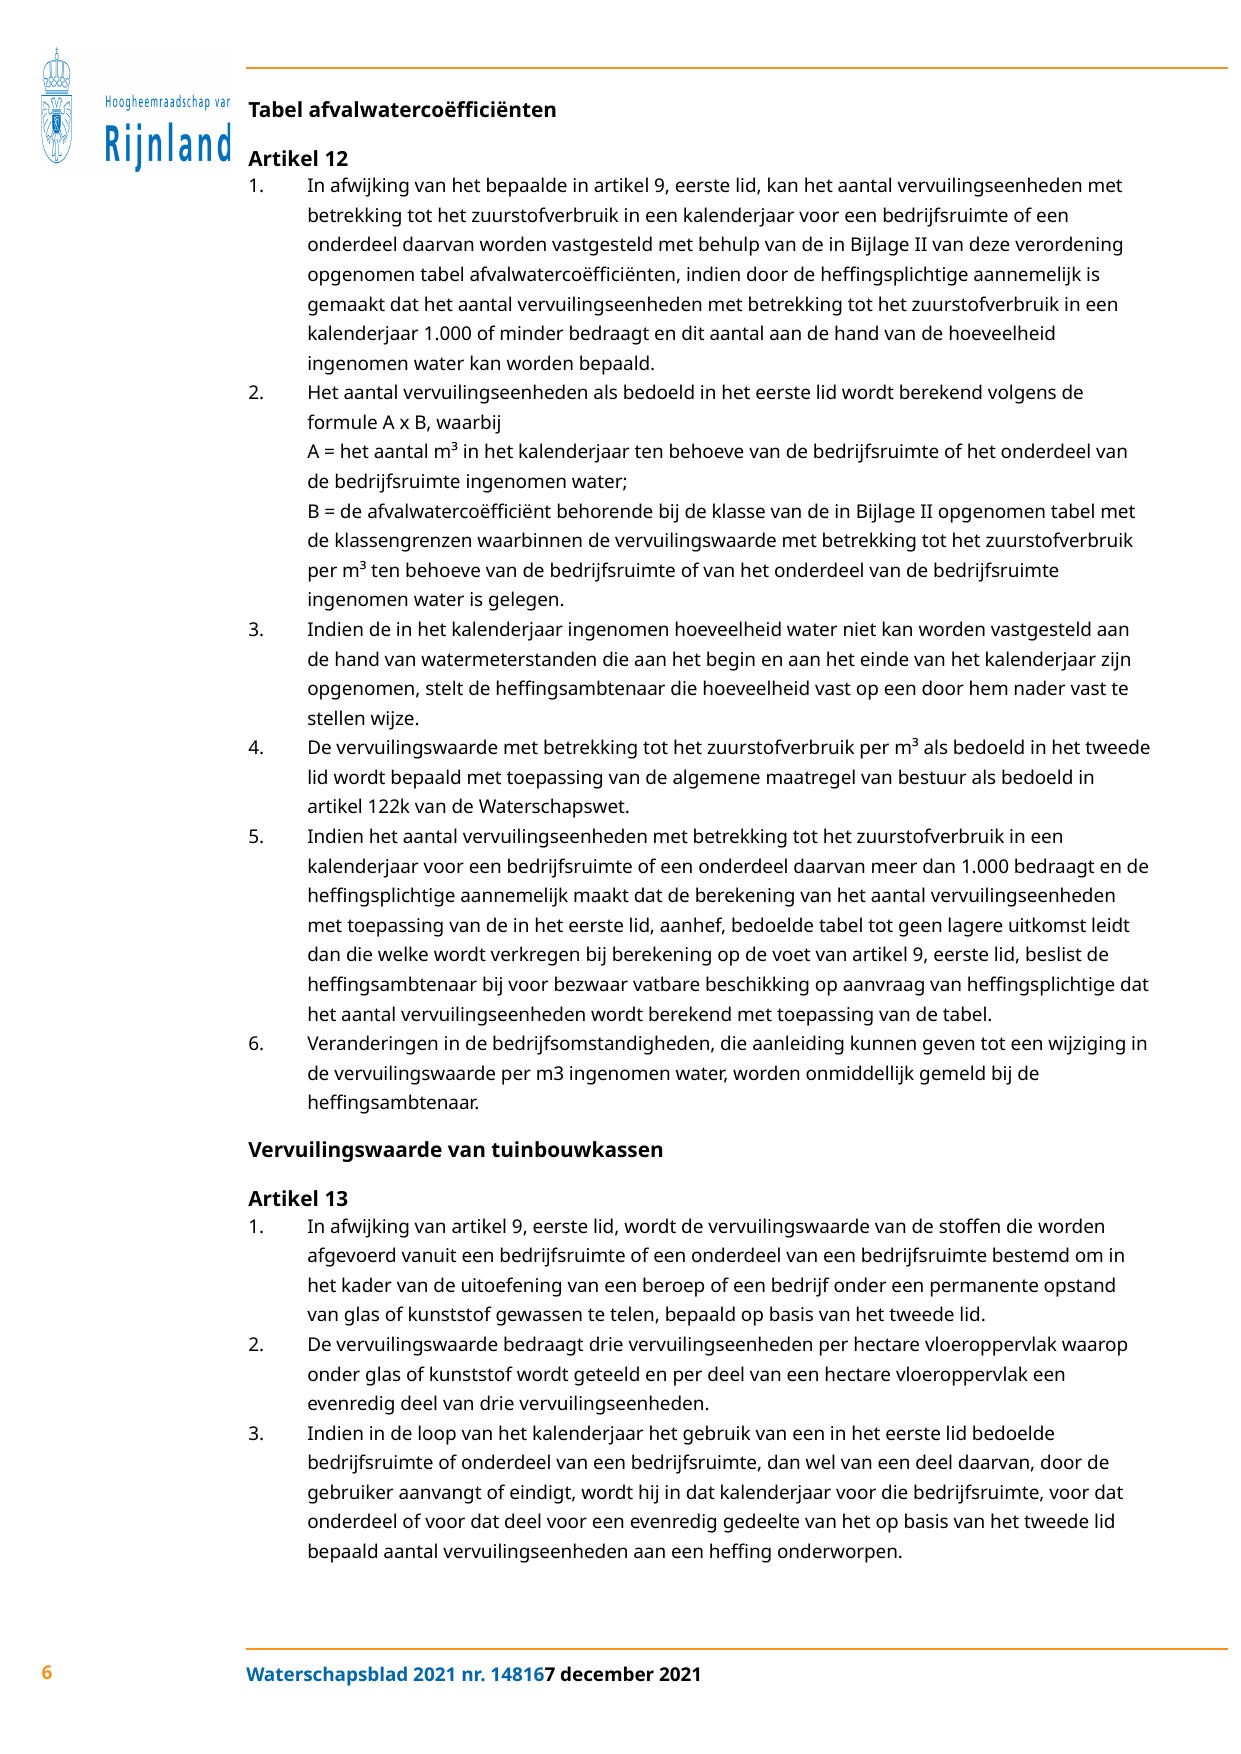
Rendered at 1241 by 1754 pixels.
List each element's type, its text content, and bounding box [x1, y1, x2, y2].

list B = de afvalwatercoëfficiënt behorende bij de klasse van de in Bijlage II opgenomen tabel met de klassengrenzen waarbinnen de vervuilingswaarde met betrekking tot het zuurstofverbruik per m³ ten behoeve van de bedrijfsruimte of van het onderdeel van de bedrijfsruimte ingenomen water is gelegen. [248, 498, 1152, 612]
list Het aantal vervuilingseenheden als bedoeld in het eerste lid wordt berekend volgens de formule A x B, waarbij [248, 379, 1152, 435]
text Tabel afvalwatercoëfficiënten [248, 95, 1152, 123]
list Veranderingen in de bedrijfsomstandigheden, die aanleiding kunnen geven tot een wijziging in de vervuilingswaarde per m3 ingenomen water, worden onmiddellijk gemeld bij de heffingsambtenaar. [248, 1030, 1152, 1115]
picture [41, 47, 231, 172]
list De vervuilingswaarde met betrekking tot het zuurstofverbruik per m³ als bedoeld in het tweede lid wordt bepaald met toepassing van de algemene maatregel van bestuur als bedoeld in artikel 122k van de Waterschapswet. [248, 734, 1152, 819]
list Indien in de loop van het kalenderjaar het gebruik van een in het eerste lid bedoelde bedrijfsruimte of onderdeel van een bedrijfsruimte, dan wel van een deel daarvan, door de gebruiker aanvangt of eindigt, wordt hij in dat kalenderjaar voor die bedrijfsruimte, voor dat onderdeel of voor dat deel voor een evenredig gedeelte van het op basis van het tweede lid bepaald aantal vervuilingseenheden aan een heffing onderworpen. [248, 1420, 1152, 1564]
text Vervuilingswaarde van tuinbouwkassen [248, 1135, 1152, 1164]
text Artikel 12 [248, 144, 1152, 172]
list Indien het aantal vervuilingseenheden met betrekking tot het zuurstofverbruik in een kalenderjaar voor een bedrijfsruimte of een onderdeel daarvan meer dan 1.000 bedraagt en de heffingsplichtige aannemelijk maakt dat de berekening van het aantal vervuilingseenheden met toepassing van de in het eerste lid, aanhef, bedoelde tabel tot geen lagere uitkomst leidt dan die welke wordt verkregen bij berekening op de voet van artikel 9, eerste lid, beslist de heffingsambtenaar bij voor bezwaar vatbare beschikking op aanvraag van heffingsplichtige dat het aantal vervuilingseenheden wordt berekend met toepassing van de tabel. [248, 823, 1152, 1027]
list In afwijking van artikel 9, eerste lid, wordt de vervuilingswaarde van de stoffen die worden afgevoerd vanuit een bedrijfsruimte of een onderdeel van een bedrijfsruimte bestemd om in het kader van de uitoefening van een beroep of een bedrijf onder een permanente opstand van glas of kunststof gewassen te telen, bepaald op basis van het tweede lid. [248, 1213, 1152, 1327]
list De vervuilingswaarde bedraagt drie vervuilingseenheden per hectare vloeroppervlak waarop onder glas of kunststof wordt geteeld en per deel van een hectare vloeroppervlak een evenredig deel van drie vervuilingseenheden. [248, 1331, 1152, 1416]
list Indien de in het kalenderjaar ingenomen hoeveelheid water niet kan worden vastgesteld aan de hand van watermeterstanden die aan het begin en aan het einde van het kalenderjaar zijn opgenomen, stelt de heffingsambtenaar die hoeveelheid vast op een door hem nader vast te stellen wijze. [248, 616, 1152, 731]
list In afwijking van het bepaalde in artikel 9, eerste lid, kan het aantal vervuilingseenheden met betrekking tot het zuurstofverbruik in een kalenderjaar voor een bedrijfsruimte of een onderdeel daarvan worden vastgesteld met behulp van de in Bijlage II van deze verordening opgenomen tabel afvalwatercoëfficiënten, indien door de heffingsplichtige aannemelijk is gemaakt dat het aantal vervuilingseenheden met betrekking tot het zuurstofverbruik in een kalenderjaar 1.000 of minder bedraagt en dit aantal aan de hand van de hoeveelheid ingenomen water kan worden bepaald. [248, 172, 1152, 376]
list A = het aantal m³ in het kalenderjaar ten behoeve van de bedrijfsruimte of het onderdeel van de bedrijfsruimte ingenomen water; [248, 439, 1152, 494]
text Artikel 13 [248, 1184, 1152, 1213]
